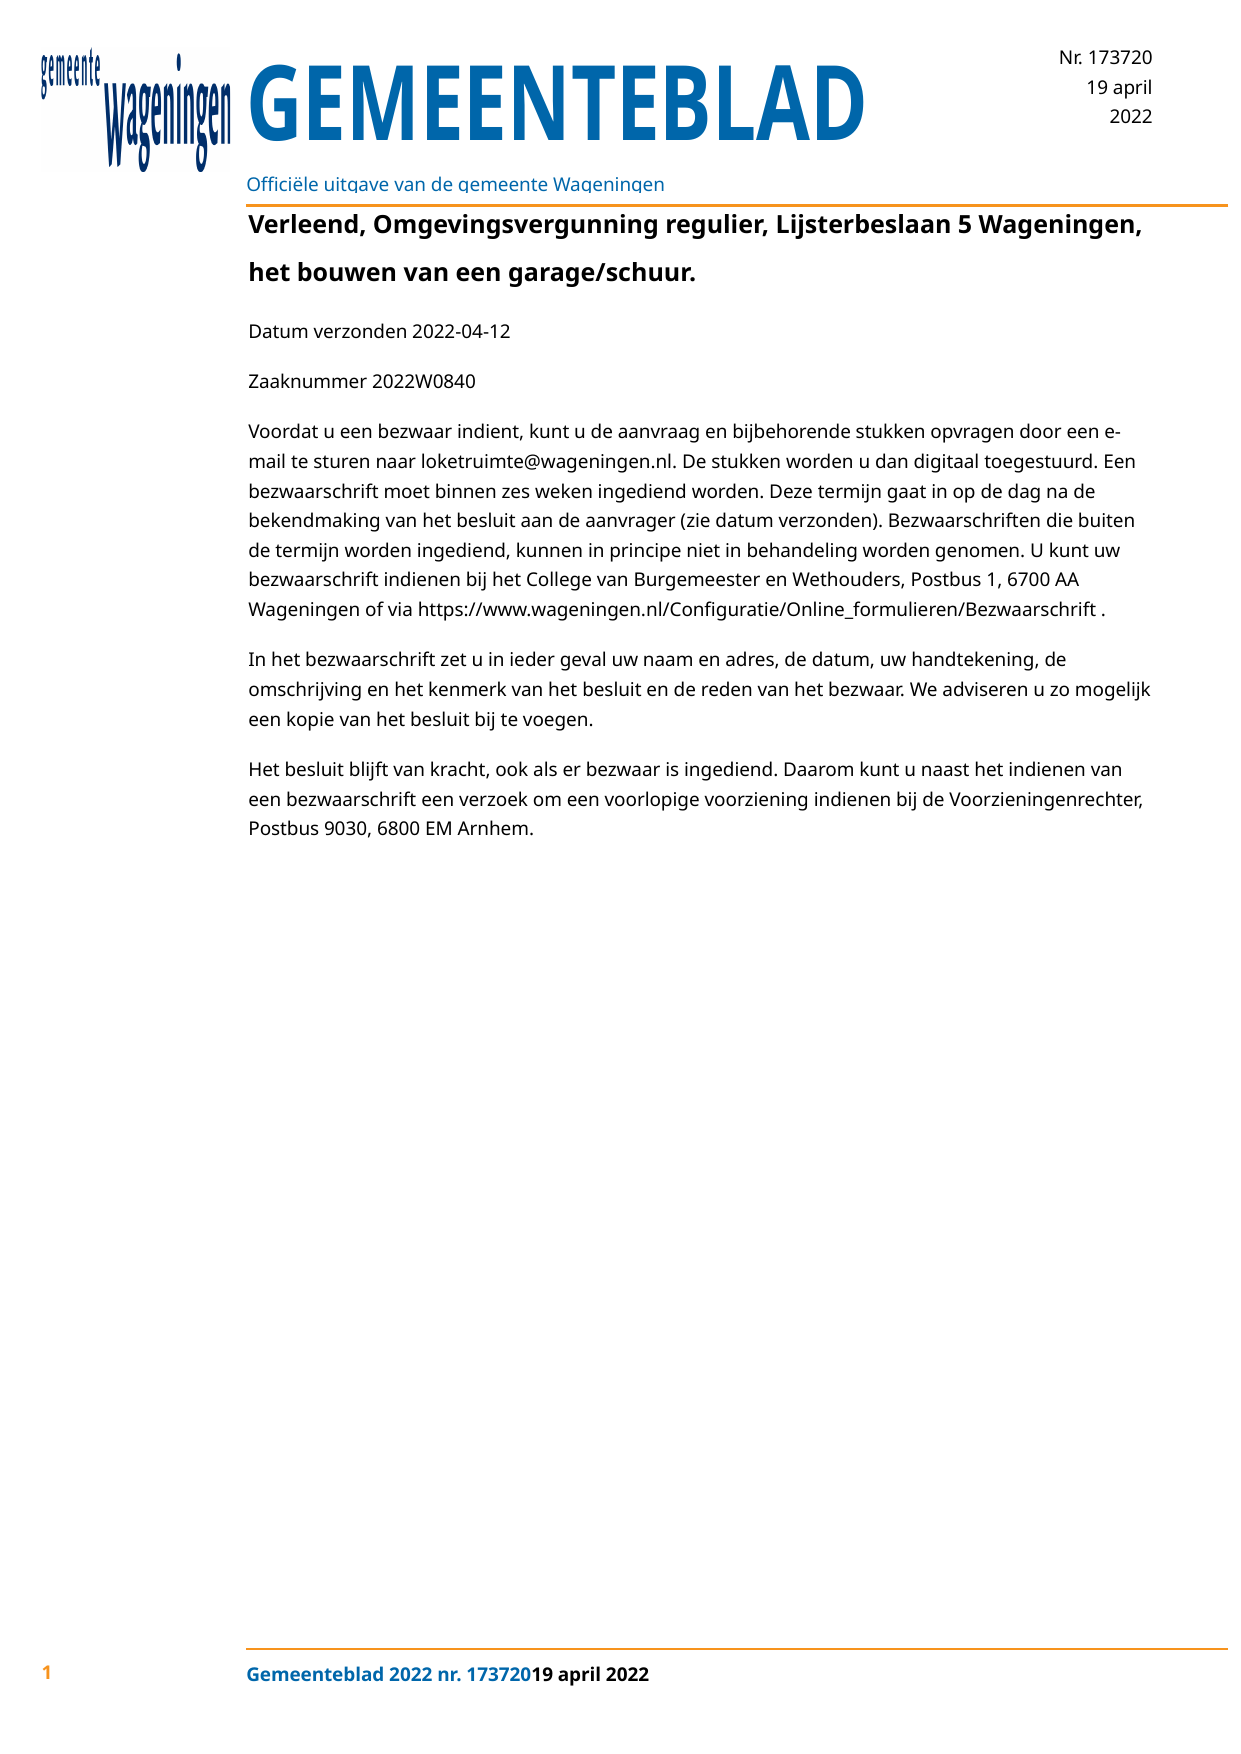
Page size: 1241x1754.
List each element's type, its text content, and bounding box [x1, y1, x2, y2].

text Verleend, Omgevingsvergunning regulier, Lijsterbeslaan 5 Wageningen, het bouwen van een garage/schuur. [248, 207, 1152, 288]
text Voordat u een bezwaar indient, kunt u de aanvraag en bijbehorende stukken opvragen door een e-mail te sturen naar loketruimte@wageningen.nl. De stukken worden u dan digitaal toegestuurd. Een bezwaarschrift moet binnen zes weken ingediend worden. Deze termijn gaat in op de dag na de bekendmaking van het besluit aan de aanvrager (zie datum verzonden). Bezwaarschriften die buiten de termijn worden ingediend, kunnen in principe niet in behandeling worden genomen. U kunt uw bezwaarschrift indienen bij het College van Burgemeester en Wethouders, Postbus 1, 6700 AA Wageningen of via https://www.wageningen.nl/Configuratie/Online_formulieren/Bezwaarschrift . [248, 419, 1152, 622]
picture [41, 47, 231, 172]
text In het bezwaarschrift zet u in ieder geval uw naam en adres, de datum, uw handtekening, de omschrijving en het kenmerk van het besluit en de reden van het bezwaar. We adviseren u zo mogelijk een kopie van het besluit bij te voegen. [248, 647, 1152, 732]
text Zaaknummer 2022W0840 [248, 368, 1152, 394]
text Het besluit blijft van kracht, ook als er bezwaar is ingediend. Daarom kunt u naast het indienen van een bezwaarschrift een verzoek om een voorlopige voorziening indienen bij de Voorzieningenrechter, Postbus 9030, 6800 EM Arnhem. [248, 756, 1152, 841]
text Datum verzonden 2022-04-12 [248, 318, 1152, 344]
